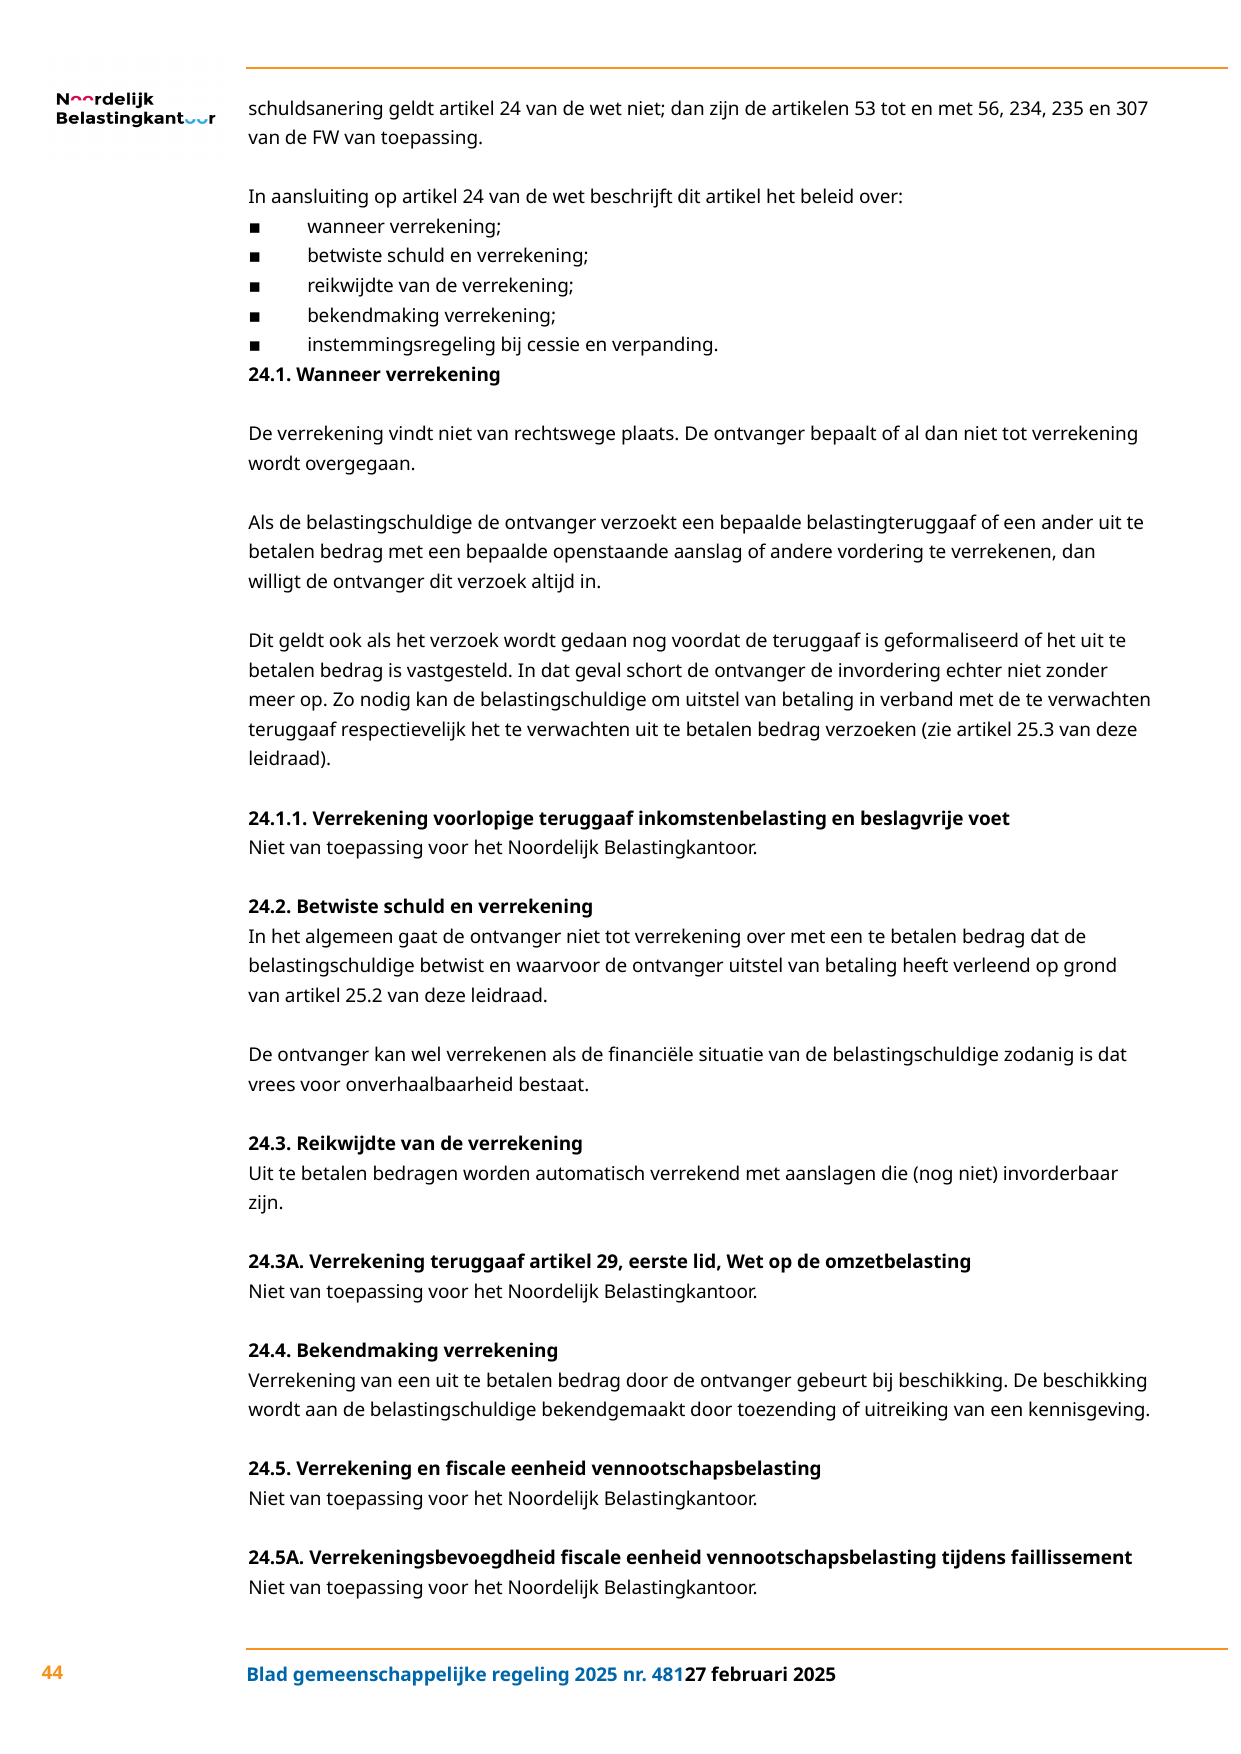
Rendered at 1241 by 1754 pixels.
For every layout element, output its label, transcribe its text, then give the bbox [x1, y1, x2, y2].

text Als de belastingschuldige de ontvanger verzoekt een bepaalde belastingteruggaaf of een ander uit te betalen bedrag met een bepaalde openstaande aanslag of andere vordering te verrekenen, dan willigt de ontvanger dit verzoek altijd in. [248, 509, 1152, 594]
list wanneer verrekening; [248, 213, 1152, 239]
text 24.1. Wanneer verrekening [248, 361, 1152, 387]
text 24.3. Reikwijdte van de verrekening [248, 1130, 1152, 1156]
text Uit te betalen bedragen worden automatisch verrekend met aanslagen die (nog niet) invorderbaar zijn. [248, 1160, 1152, 1215]
picture [41, 47, 231, 172]
text 24.3A. Verrekening teruggaaf artikel 29, eerste lid, Wet op de omzetbelasting [248, 1248, 1152, 1274]
list instemmingsregeling bij cessie en verpanding. [248, 331, 1152, 357]
text Niet van toepassing voor het Noordelijk Belastingkantoor. [248, 1485, 1152, 1511]
text De verrekening vindt niet van rechtswege plaats. De ontvanger bepaalt of al dan niet tot verrekening wordt overgegaan. [248, 420, 1152, 476]
text In het algemeen gaat de ontvanger niet tot verrekening over met een te betalen bedrag dat de belastingschuldige betwist en waarvoor de ontvanger uitstel van betaling heeft verleend op grond van artikel 25.2 van deze leidraad. [248, 923, 1152, 1008]
text Dit geldt ook als het verzoek wordt gedaan nog voordat de teruggaaf is geformaliseerd of het uit te betalen bedrag is vastgesteld. In dat geval schort de ontvanger de invordering echter niet zonder meer op. Zo nodig kan de belastingschuldige om uitstel van betaling in verband met de te verwachten teruggaaf respectievelijk het te verwachten uit te betalen bedrag verzoeken (zie artikel 25.3 van deze leidraad). [248, 627, 1152, 771]
text 24.2. Betwiste schuld en verrekening [248, 893, 1152, 919]
text Niet van toepassing voor het Noordelijk Belastingkantoor. [248, 1278, 1152, 1304]
text Verrekening van een uit te betalen bedrag door de ontvanger gebeurt bij beschikking. De beschikking wordt aan de belastingschuldige bekendgemaakt door toezending of uitreiking van een kennisgeving. [248, 1367, 1152, 1422]
text Niet van toepassing voor het Noordelijk Belastingkantoor. [248, 1574, 1152, 1600]
text Niet van toepassing voor het Noordelijk Belastingkantoor. [248, 834, 1152, 860]
list reikwijdte van de verrekening; [248, 272, 1152, 298]
text In aansluiting op artikel 24 van de wet beschrijft dit artikel het beleid over: [248, 183, 1152, 209]
list betwiste schuld en verrekening; [248, 243, 1152, 268]
text 24.5. Verrekening en fiscale eenheid vennootschapsbelasting [248, 1456, 1152, 1481]
text 24.5A. Verrekeningsbevoegdheid fiscale eenheid vennootschapsbelasting tijdens faillissement [248, 1544, 1152, 1570]
list bekendmaking verrekening; [248, 302, 1152, 328]
text 24.4. Bekendmaking verrekening [248, 1337, 1152, 1363]
text schuldsanering geldt artikel 24 van de wet niet; dan zijn de artikelen 53 tot en met 56, 234, 235 en 307 van de FW van toepassing. [248, 95, 1152, 150]
text 24.1.1. Verrekening voorlopige teruggaaf inkomstenbelasting en beslagvrije voet [248, 805, 1152, 831]
text De ontvanger kan wel verrekenen als de financiële situatie van de belastingschuldige zodanig is dat vrees voor onverhaalbaarheid bestaat. [248, 1041, 1152, 1097]
